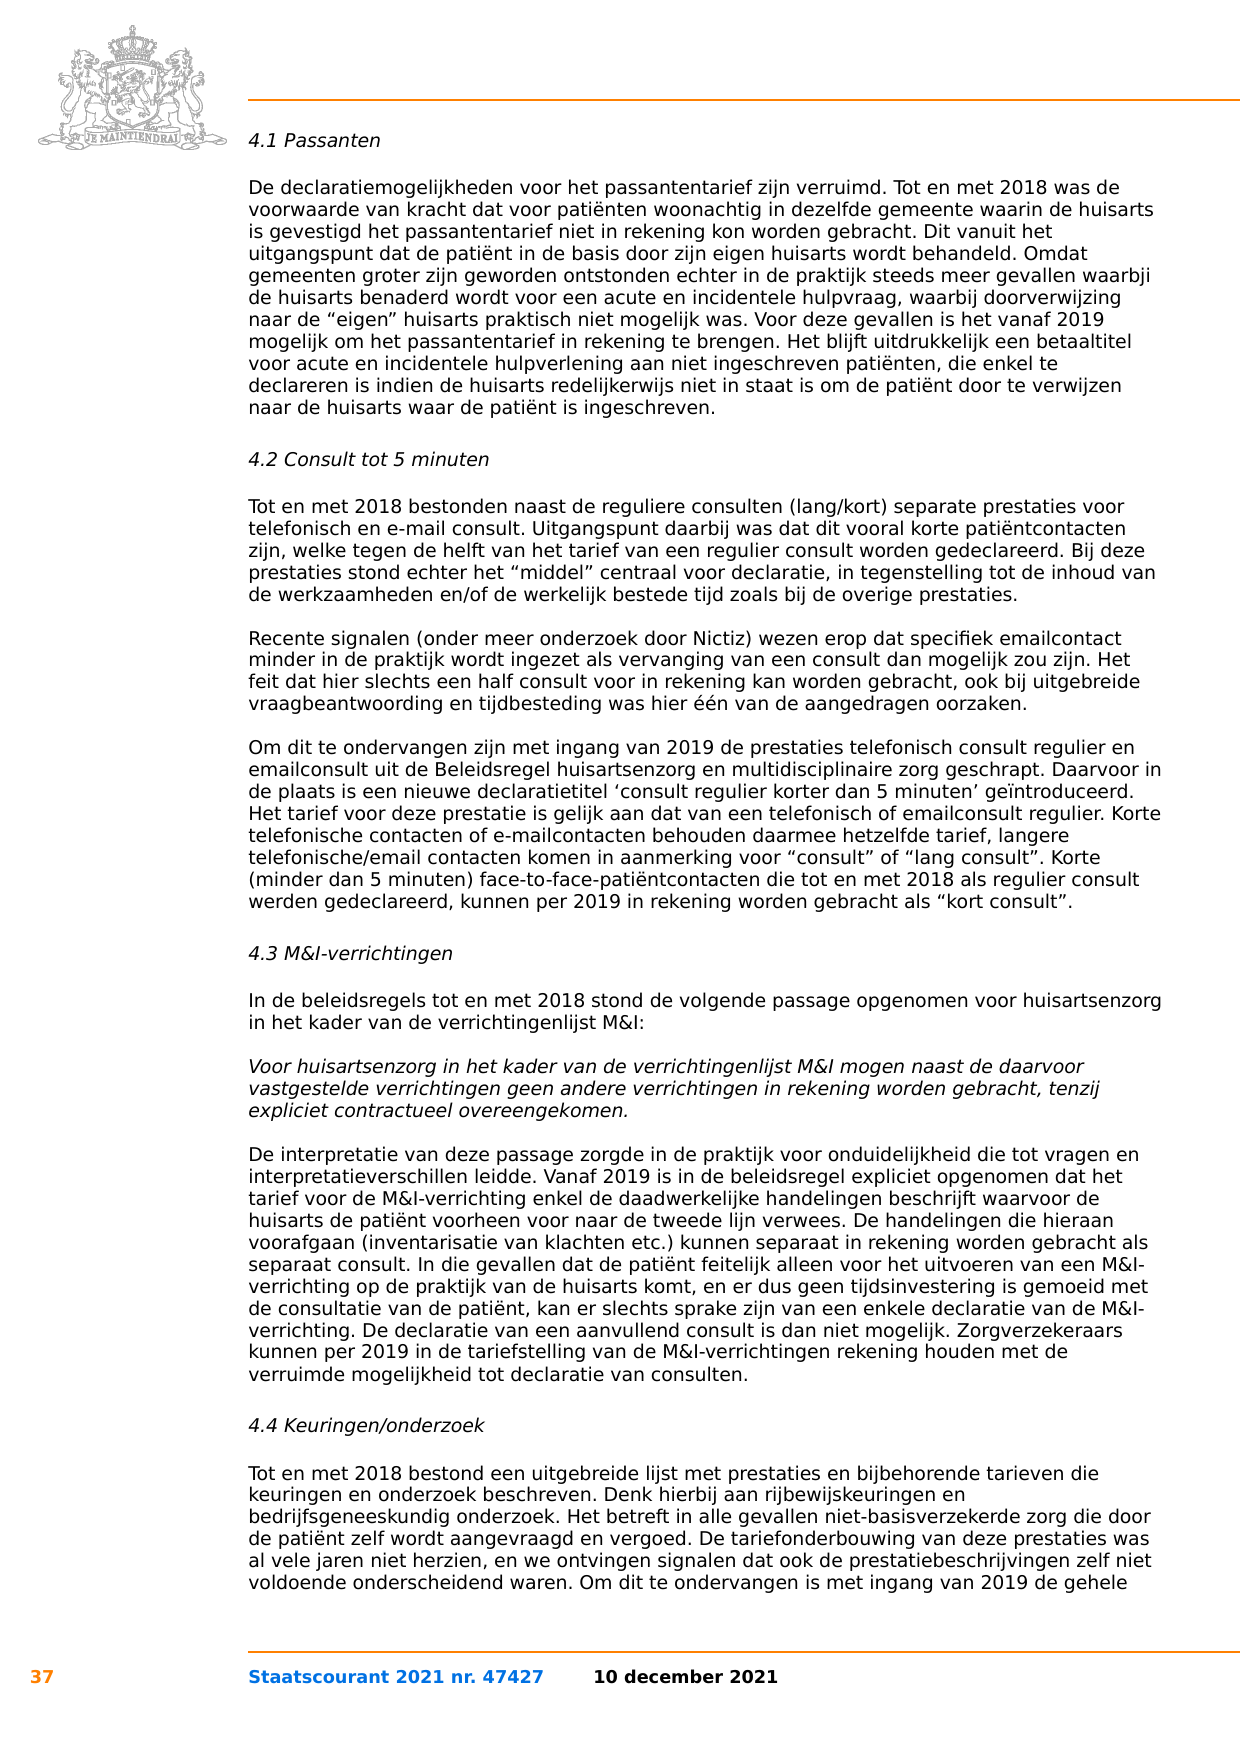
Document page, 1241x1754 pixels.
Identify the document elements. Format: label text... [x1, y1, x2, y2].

text Om dit te ondervangen zijn met ingang van 2019 de prestaties telefonisch consult regulier en emailconsult uit de Beleidsregel huisartsenzorg en multidisciplinaire zorg geschrapt. Daarvoor in de plaats is een nieuwe declaratietitel ‘consult regulier korter dan 5 minuten’ geïntroduceerd. Het tarief voor deze prestatie is gelijk aan dat van een telefonisch of emailconsult regulier. Korte telefonische contacten of e-mailcontacten behouden daarmee hetzelfde tarief, langere telefonische/email contacten komen in aanmerking voor “consult” of “lang consult”. Korte (minder dan 5 minuten) face-to-face-patiëntcontacten die tot en met 2018 als regulier consult werden gedeclareerd, kunnen per 2019 in rekening worden gebracht als “kort consult”. [248, 737, 1163, 913]
text De declaratiemogelijkheden voor het passantentarief zijn verruimd. Tot en met 2018 was de voorwaarde van kracht dat voor patiënten woonachtig in dezelfde gemeente waarin de huisarts is gevestigd het passantentarief niet in rekening kon worden gebracht. Dit vanuit het uitgangspunt dat de patiënt in de basis door zijn eigen huisarts wordt behandeld. Omdat gemeenten groter zijn geworden ontstonden echter in de praktijk steeds meer gevallen waarbji de huisarts benaderd wordt voor een acute en incidentele hulpvraag, waarbij doorverwijzing naar de “eigen” huisarts praktisch niet mogelijk was. Voor deze gevallen is het vanaf 2019 mogelijk om het passantentarief in rekening te brengen. Het blijft uitdrukkelijk een betaaltitel voor acute en incidentele hulpverlening aan niet ingeschreven patiënten, die enkel te declareren is indien de huisarts redelijkerwijs niet in staat is om de patiënt door te verwijzen naar de huisarts waar de patiënt is ingeschreven. [248, 177, 1163, 419]
text Tot en met 2018 bestonden naast de reguliere consulten (lang/kort) separate prestaties voor telefonisch en e-mail consult. Uitgangspunt daarbij was dat dit vooral korte patiëntcontacten zijn, welke tegen de helft van het tarief van een regulier consult worden gedeclareerd. Bij deze prestaties stond echter het “middel” centraal voor declaratie, in tegenstelling tot de inhoud van de werkzaamheden en/of de werkelijk bestede tijd zoals bij de overige prestaties. [248, 496, 1163, 606]
subtitle 4.2 Consult tot 5 minuten [248, 449, 1163, 471]
subtitle 4.4 Keuringen/onderzoek [248, 1415, 1163, 1437]
text Recente signalen (onder meer onderzoek door Nictiz) wezen erop dat specifiek emailcontact minder in de praktijk wordt ingezet als vervanging van een consult dan mogelijk zou zijn. Het feit dat hier slechts een half consult voor in rekening kan worden gebracht, ook bij uitgebreide vraagbeantwoording en tijdbesteding was hier één van de aangedragen oorzaken. [248, 627, 1163, 715]
text Tot en met 2018 bestond een uitgebreide lijst met prestaties en bijbehorende tarieven die keuringen en onderzoek beschreven. Denk hierbij aan rijbewijskeuringen en bedrijfsgeneeskundig onderzoek. Het betreft in alle gevallen niet-basisverzekerde zorg die door de patiënt zelf wordt aangevraagd en vergoed. De tariefonderbouwing van deze prestaties was al vele jaren niet herzien, en we ontvingen signalen dat ook de prestatiebeschrijvingen zelf niet voldoende onderscheidend waren. Om dit te ondervangen is met ingang van 2019 de gehele [248, 1462, 1163, 1594]
text Voor huisartsenzorg in het kader van de verrichtingenlijst M&I mogen naast de daarvoor vastgestelde verrichtingen geen andere verrichtingen in rekening worden gebracht, tenzij expliciet contractueel overeengekomen. [248, 1056, 1163, 1122]
subtitle 4.1 Passanten [248, 130, 1163, 152]
subtitle 4.3 M&I-verrichtingen [248, 943, 1163, 965]
text In de beleidsregels tot en met 2018 stond de volgende passage opgenomen voor huisartsenzorg in het kader van de verrichtingenlijst M&I: [248, 990, 1163, 1034]
picture [38, 25, 227, 150]
text De interpretatie van deze passage zorgde in de praktijk voor onduidelijkheid die tot vragen en interpretatieverschillen leidde. Vanaf 2019 is in de beleidsregel expliciet opgenomen dat het tarief voor de M&I-verrichting enkel de daadwerkelijke handelingen beschrijft waarvoor de huisarts de patiënt voorheen voor naar de tweede lijn verwees. De handelingen die hieraan voorafgaan (inventarisatie van klachten etc.) kunnen separaat in rekening worden gebracht als separaat consult. In die gevallen dat de patiënt feitelijk alleen voor het uitvoeren van een M&I-verrichting op de praktijk van de huisarts komt, en er dus geen tijdsinvestering is gemoeid met de consultatie van de patiënt, kan er slechts sprake zijn van een enkele declaratie van de M&I-verrichting. De declaratie van een aanvullend consult is dan niet mogelijk. Zorgverzekeraars kunnen per 2019 in de tariefstelling van de M&I-verrichtingen rekening houden met de verruimde mogelijkheid tot declaratie van consulten. [248, 1144, 1163, 1385]
